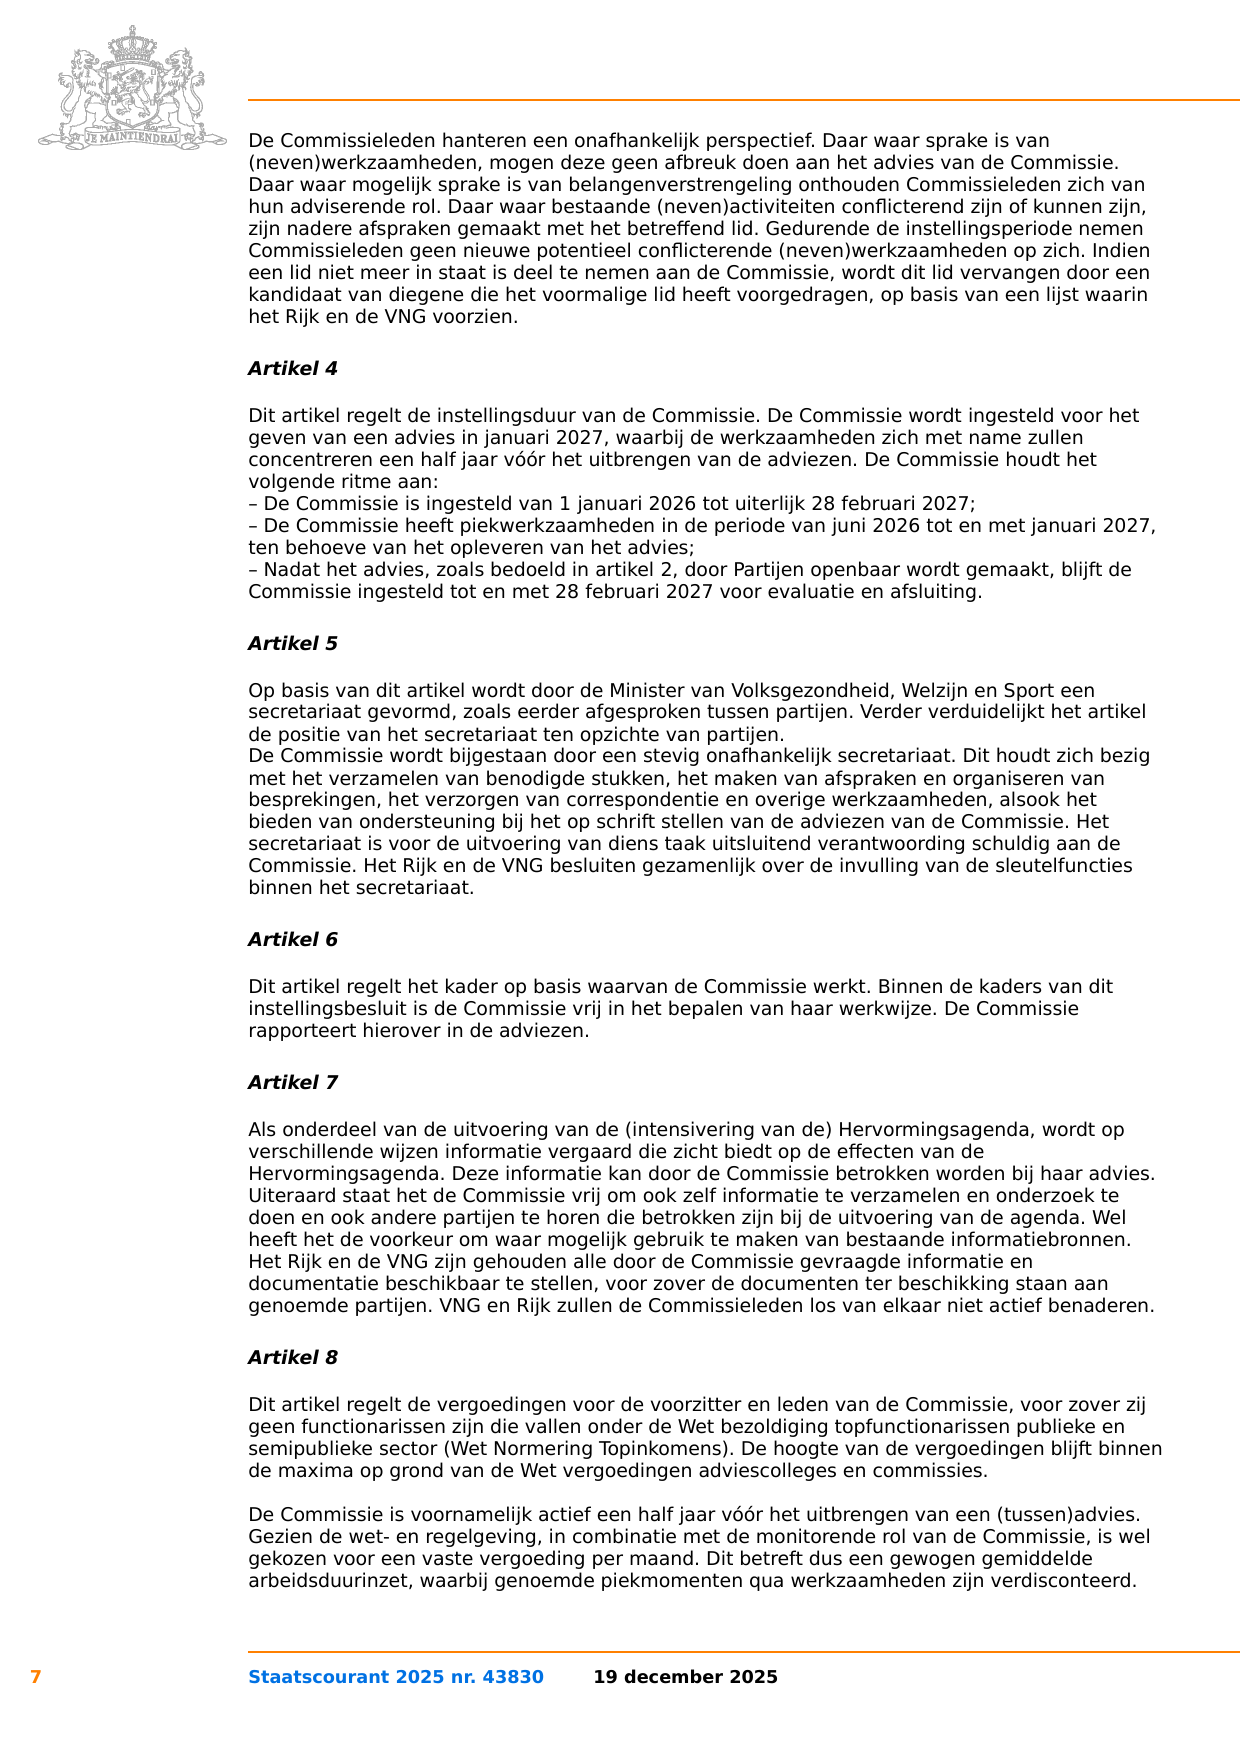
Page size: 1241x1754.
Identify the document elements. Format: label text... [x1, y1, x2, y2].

text – De Commissie heeft piekwerkzaamheden in de periode van juni 2026 tot en met januari 2027, ten behoeve van het opleveren van het advies; [248, 514, 1163, 558]
text De Commissieleden hanteren een onafhankelijk perspectief. Daar waar sprake is van (neven)werkzaamheden, mogen deze geen afbreuk doen aan het advies van de Commissie. Daar waar mogelijk sprake is van belangenverstrengeling onthouden Commissieleden zich van hun adviserende rol. Daar waar bestaande (neven)activiteiten conflicterend zijn of kunnen zijn, zijn nadere afspraken gemaakt met het betreffend lid. Gedurende de instellingsperiode nemen Commissieleden geen nieuwe potentieel conflicterende (neven)werkzaamheden op zich. Indien een lid niet meer in staat is deel te nemen aan de Commissie, wordt dit lid vervangen door een kandidaat van diegene die het voormalige lid heeft voorgedragen, op basis van een lijst waarin het Rijk en de VNG voorzien. [248, 130, 1163, 328]
text De Commissie wordt bijgestaan door een stevig onafhankelijk secretariaat. Dit houdt zich bezig met het verzamelen van benodigde stukken, het maken van afspraken en organiseren van besprekingen, het verzorgen van correspondentie en overige werkzaamheden, alsook het bieden van ondersteuning bij het op schrift stellen van de adviezen van de Commissie. Het secretariaat is voor de uitvoering van diens taak uitsluitend verantwoording schuldig aan de Commissie. Het Rijk en de VNG besluiten gezamenlijk over de invulling van de sleutelfuncties binnen het secretariaat. [248, 745, 1163, 899]
picture [38, 25, 227, 150]
text Dit artikel regelt de instellingsduur van de Commissie. De Commissie wordt ingesteld voor het geven van een advies in januari 2027, waarbij de werkzaamheden zich met name zullen concentreren een half jaar vóór het uitbrengen van de adviezen. De Commissie houdt het volgende ritme aan: [248, 405, 1163, 493]
text Het Rijk en de VNG zijn gehouden alle door de Commissie gevraagde informatie en documentatie beschikbaar te stellen, voor zover de documenten ter beschikking staan aan genoemde partijen. VNG en Rijk zullen de Commissieleden los van elkaar niet actief benaderen. [248, 1251, 1163, 1317]
text – Nadat het advies, zoals bedoeld in artikel 2, door Partijen openbaar wordt gemaakt, blijft de Commissie ingesteld tot en met 28 februari 2027 voor evaluatie en afsluiting. [248, 558, 1163, 602]
text Dit artikel regelt de vergoedingen voor de voorzitter en leden van de Commissie, voor zover zij geen functionarissen zijn die vallen onder de Wet bezoldiging topfunctionarissen publieke en semipublieke sector (Wet Normering Topinkomens). De hoogte van de vergoedingen blijft binnen de maxima op grond van de Wet vergoedingen adviescolleges en commissies. [248, 1394, 1163, 1482]
subtitle Artikel 8 [248, 1347, 1163, 1369]
text Op basis van dit artikel wordt door de Minister van Volksgezondheid, Welzijn en Sport een secretariaat gevormd, zoals eerder afgesproken tussen partijen. Verder verduidelijkt het artikel de positie van het secretariaat ten opzichte van partijen. [248, 679, 1163, 745]
text Als onderdeel van de uitvoering van de (intensivering van de) Hervormingsagenda, wordt op verschillende wijzen informatie vergaard die zicht biedt op de effecten van de Hervormingsagenda. Deze informatie kan door de Commissie betrokken worden bij haar advies. Uiteraard staat het de Commissie vrij om ook zelf informatie te verzamelen en onderzoek te doen en ook andere partijen te horen die betrokken zijn bij de uitvoering van de agenda. Wel heeft het de voorkeur om waar mogelijk gebruik te maken van bestaande informatiebronnen. [248, 1119, 1163, 1251]
subtitle Artikel 7 [248, 1072, 1163, 1094]
subtitle Artikel 5 [248, 632, 1163, 654]
subtitle Artikel 6 [248, 929, 1163, 951]
subtitle Artikel 4 [248, 358, 1163, 380]
text – De Commissie is ingesteld van 1 januari 2026 tot uiterlijk 28 februari 2027; [248, 493, 1163, 514]
text Dit artikel regelt het kader op basis waarvan de Commissie werkt. Binnen de kaders van dit instellingsbesluit is de Commissie vrij in het bepalen van haar werkwijze. De Commissie rapporteert hierover in de adviezen. [248, 976, 1163, 1042]
text De Commissie is voornamelijk actief een half jaar vóór het uitbrengen van een (tussen)advies. Gezien de wet- en regelgeving, in combinatie met de monitorende rol van de Commissie, is wel gekozen voor een vaste vergoeding per maand. Dit betreft dus een gewogen gemiddelde arbeidsduurinzet, waarbij genoemde piekmomenten qua werkzaamheden zijn verdisconteerd. [248, 1504, 1163, 1592]
